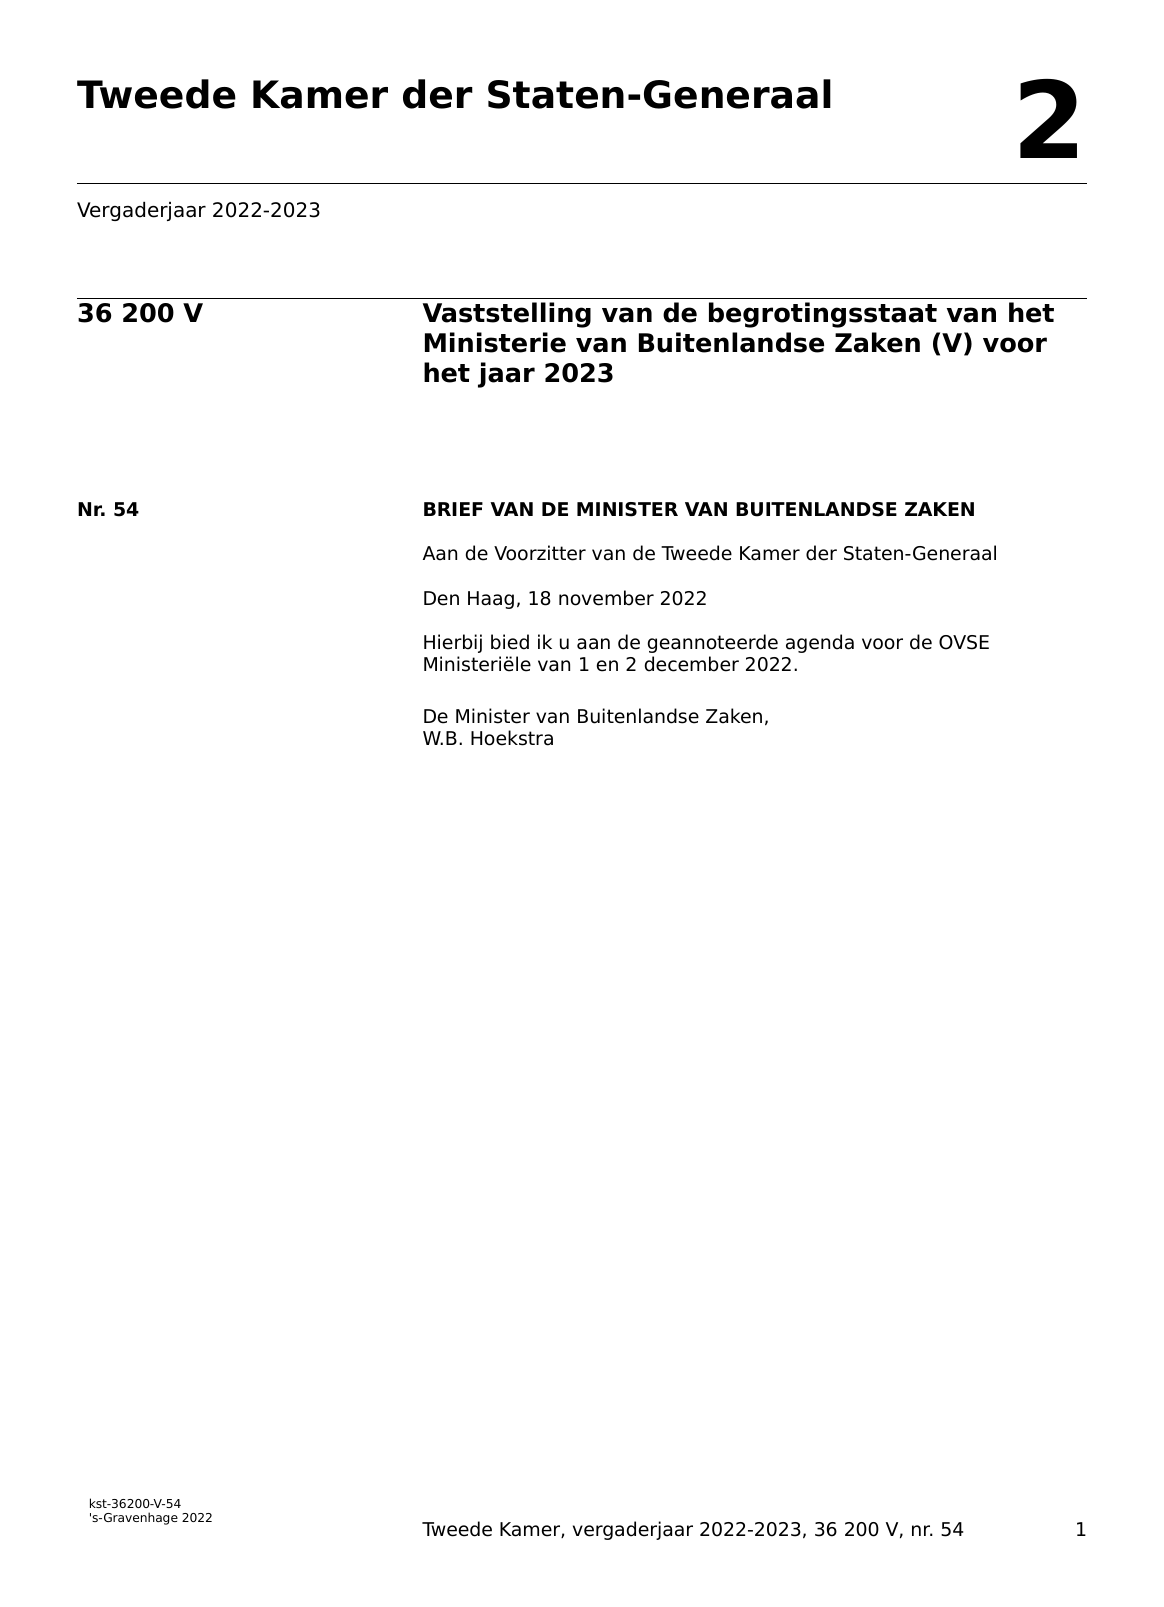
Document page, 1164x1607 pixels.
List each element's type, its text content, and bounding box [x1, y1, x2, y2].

table_cell Vergaderjaar 2022-2023 [77, 184, 1087, 298]
text De Minister van Buitenlandse Zaken, W.B. Hoekstra [422, 706, 1087, 749]
table_header 2 [886, 59, 1087, 183]
text Hierbij bied ik u aan de geannoteerde agenda voor de OVSE Ministeriële van 1 en 2 december 2022. [422, 632, 1087, 676]
table_header Tweede Kamer der Staten-Generaal [77, 59, 886, 183]
text Aan de Voorzitter van de Tweede Kamer der Staten-Generaal [422, 543, 1087, 565]
subtitle 36 200 V Vaststelling van de begrotingsstaat van het Ministerie van Buitenlandse Zaken (V) voor het jaar 2023 [77, 299, 1087, 388]
text 's-Gravenhage 2022 [88, 1511, 323, 1525]
text Den Haag, 18 november 2022 [422, 587, 1087, 609]
text kst-36200-V-54 [88, 1497, 323, 1511]
subtitle Nr. 54 BRIEF VAN DE MINISTER VAN BUITENLANDSE ZAKEN [77, 499, 1087, 521]
